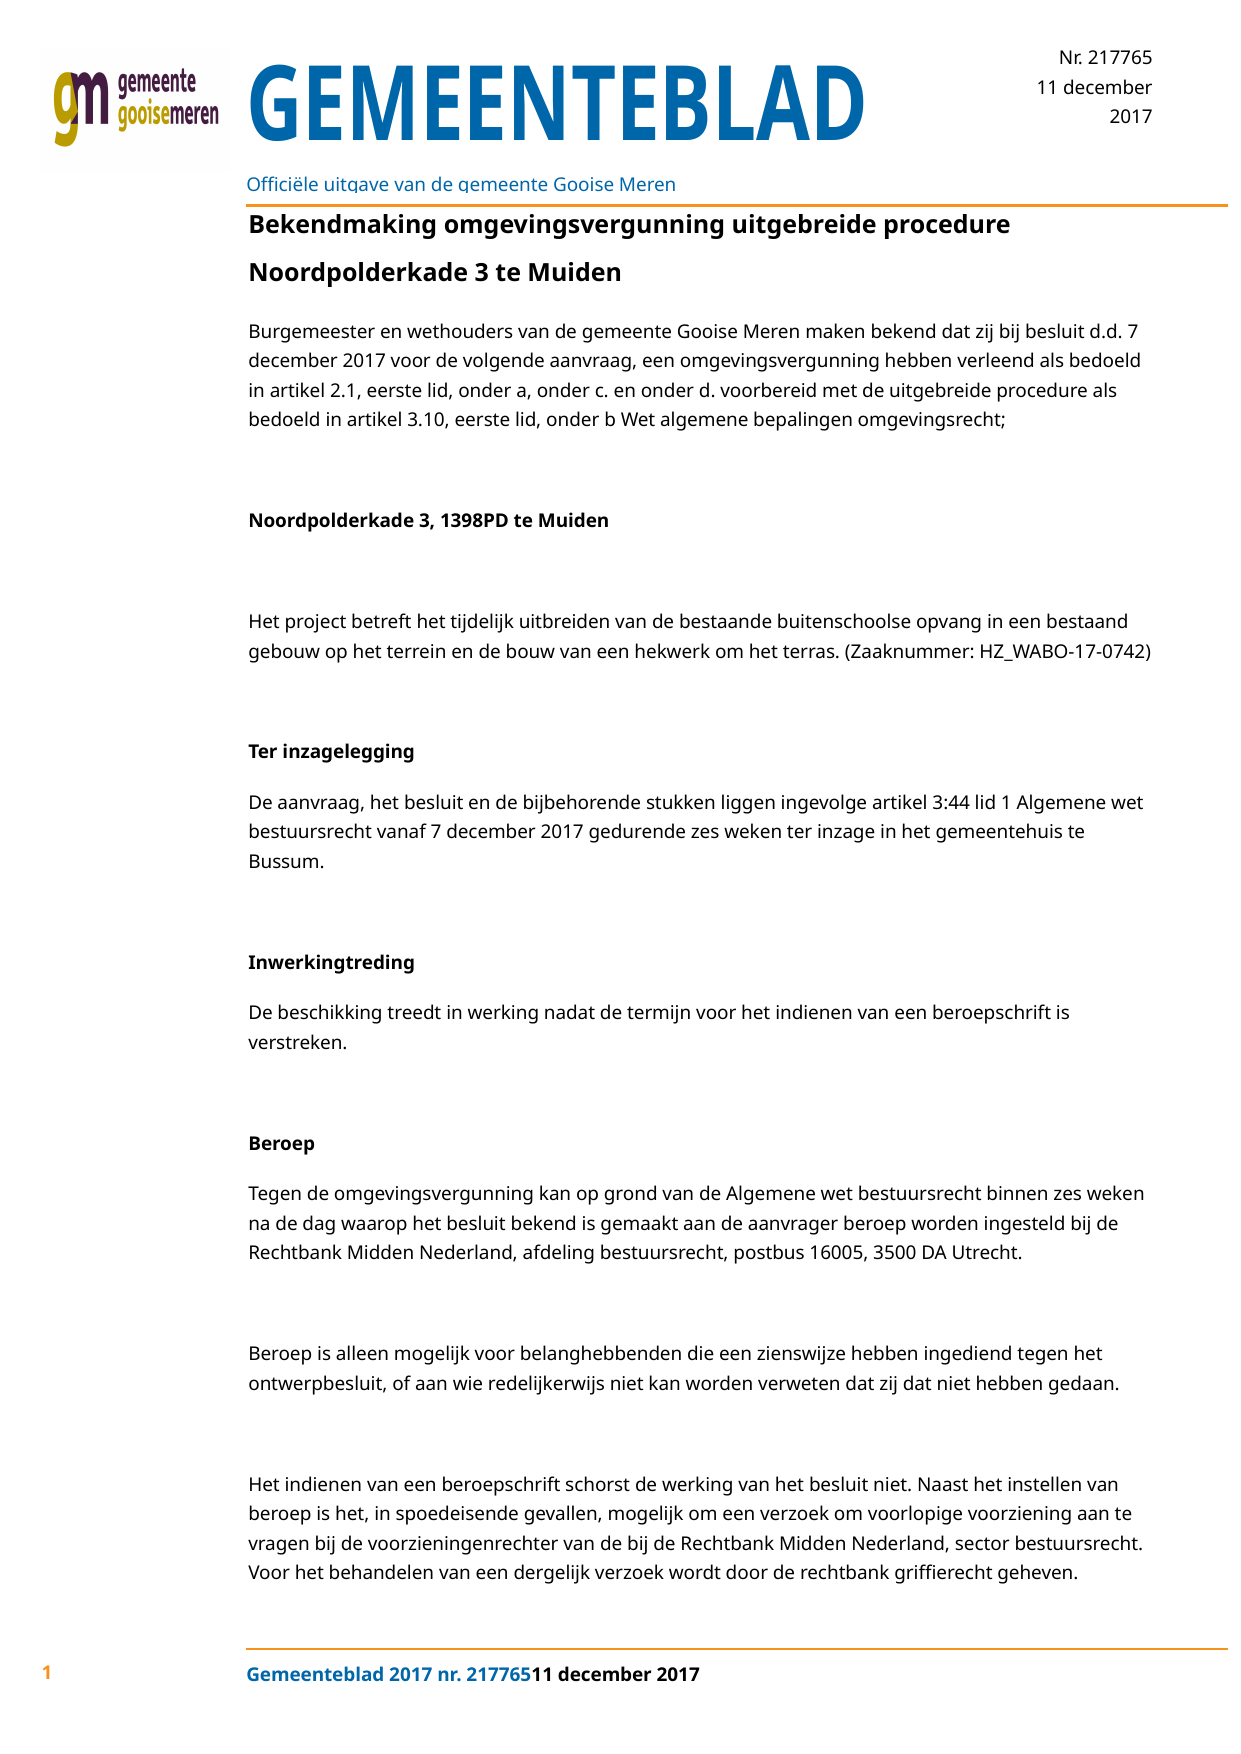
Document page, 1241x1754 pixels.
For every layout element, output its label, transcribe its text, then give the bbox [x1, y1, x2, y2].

text Het project betreft het tijdelijk uitbreiden van de bestaande buitenschoolse opvang in een bestaand gebouw op het terrein en de bouw van een hekwerk om het terras. (Zaaknummer: HZ_WABO-17-0742) [248, 608, 1152, 664]
text Bekendmaking omgevingsvergunning uitgebreide procedure Noordpolderkade 3 te Muiden [248, 207, 1152, 288]
text Burgemeester en wethouders van de gemeente Gooise Meren maken bekend dat zij bij besluit d.d. 7 december 2017 voor de volgende aanvraag, een omgevingsvergunning hebben verleend als bedoeld in artikel 2.1, eerste lid, onder a, onder c. en onder d. voorbereid met de uitgebreide procedure als bedoeld in artikel 3.10, eerste lid, onder b Wet algemene bepalingen omgevingsrecht; [248, 318, 1152, 432]
text Noordpolderkade 3, 1398PD te Muiden [248, 507, 1152, 533]
text De aanvraag, het besluit en de bijbehorende stukken liggen ingevolge artikel 3:44 lid 1 Algemene wet bestuursrecht vanaf 7 december 2017 gedurende zes weken ter inzage in het gemeentehuis te Bussum. [248, 789, 1152, 874]
text Ter inzagelegging [248, 739, 1152, 764]
text Beroep [248, 1130, 1152, 1156]
picture [41, 47, 231, 172]
text Het indienen van een beroepschrift schorst de werking van het besluit niet. Naast het instellen van beroep is het, in spoedeisende gevallen, mogelijk om een verzoek om voorlopige voorziening aan te vragen bij de voorzieningenrechter van de bij de Rechtbank Midden Nederland, sector bestuursrecht. Voor het behandelen van een dergelijk verzoek wordt door de rechtbank griffierecht geheven. [248, 1471, 1152, 1585]
text Inwerkingtreding [248, 949, 1152, 975]
text De beschikking treedt in werking nadat de termijn voor het indienen van een beroepschrift is verstreken. [248, 999, 1152, 1055]
text Beroep is alleen mogelijk voor belanghebbenden die een zienswijze hebben ingediend tegen het ontwerpbesluit, of aan wie redelijkerwijs niet kan worden verweten dat zij dat niet hebben gedaan. [248, 1340, 1152, 1396]
text Tegen de omgevingsvergunning kan op grond van de Algemene wet bestuursrecht binnen zes weken na de dag waarop het besluit bekend is gemaakt aan de aanvrager beroep worden ingesteld bij de Rechtbank Midden Nederland, afdeling bestuursrecht, postbus 16005, 3500 DA Utrecht. [248, 1180, 1152, 1265]
